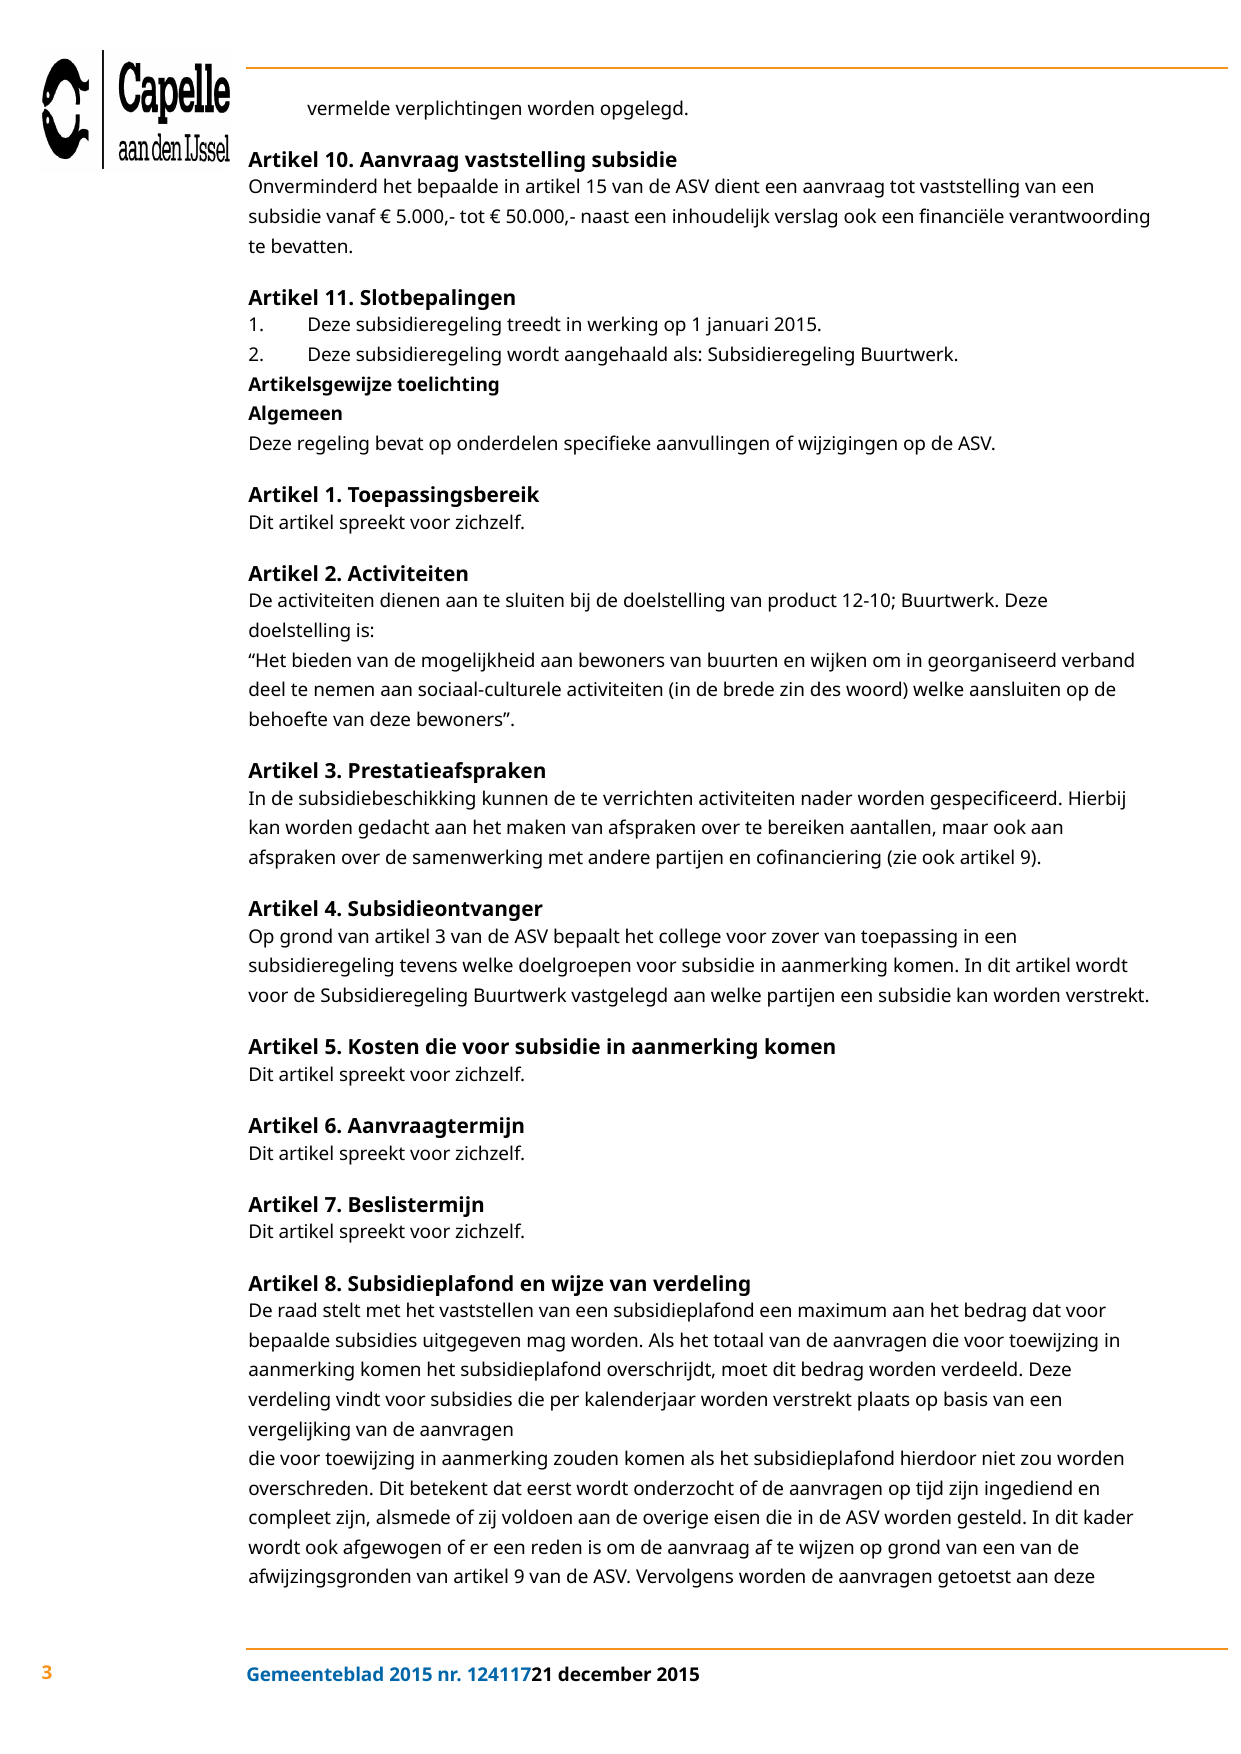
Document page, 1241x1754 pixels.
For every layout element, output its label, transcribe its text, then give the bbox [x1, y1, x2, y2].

text Artikel 7. Beslistermijn [248, 1190, 1152, 1219]
text Dit artikel spreekt voor zichzelf. [248, 1061, 1152, 1087]
text Dit artikel spreekt voor zichzelf. [248, 509, 1152, 534]
text Artikel 1. Toepassingsbereik [248, 480, 1152, 509]
text Artikel 2. Activiteiten [248, 559, 1152, 588]
text die voor toewijzing in aanmerking zouden komen als het subsidieplafond hierdoor niet zou worden overschreden. Dit betekent dat eerst wordt onderzocht of de aanvragen op tijd zijn ingediend en compleet zijn, alsmede of zij voldoen aan de overige eisen die in de ASV worden gesteld. In dit kader wordt ook afgewogen of er een reden is om de aanvraag af te wijzen op grond van een van de afwijzingsgronden van artikel 9 van de ASV. Vervolgens worden de aanvragen getoetst aan deze [248, 1445, 1152, 1589]
list Deze subsidieregeling wordt aangehaald als: Subsidieregeling Buurtwerk. [248, 341, 1152, 367]
text Dit artikel spreekt voor zichzelf. [248, 1140, 1152, 1166]
list vermelde verplichtingen worden opgelegd. [248, 95, 1152, 121]
text “Het bieden van de mogelijkheid aan bewoners van buurten en wijken om in georganiseerd verband deel te nemen aan sociaal-culturele activiteiten (in de brede zin des woord) welke aansluiten op de behoefte van deze bewoners”. [248, 647, 1152, 732]
text Artikel 3. Prestatieafspraken [248, 756, 1152, 785]
text Dit artikel spreekt voor zichzelf. [248, 1219, 1152, 1244]
text Onverminderd het bepaalde in artikel 15 van de ASV dient een aanvraag tot vaststelling van een subsidie vanaf € 5.000,- tot € 50.000,- naast een inhoudelijk verslag ook een financiële verantwoording te bevatten. [248, 174, 1152, 258]
text Artikel 10. Aanvraag vaststelling subsidie [248, 145, 1152, 174]
text De activiteiten dienen aan te sluiten bij de doelstelling van product 12-10; Buurtwerk. Deze doelstelling is: [248, 588, 1152, 643]
text Deze regeling bevat op onderdelen specifieke aanvullingen of wijzigingen op de ASV. [248, 430, 1152, 456]
text Artikel 5. Kosten die voor subsidie in aanmerking komen [248, 1032, 1152, 1061]
text Artikel 4. Subsidieontvanger [248, 894, 1152, 923]
text Artikelsgewijze toelichting [248, 371, 1152, 397]
list Deze subsidieregeling treedt in werking op 1 januari 2015. [248, 312, 1152, 337]
text Artikel 6. Aanvraagtermijn [248, 1111, 1152, 1140]
text In de subsidiebeschikking kunnen de te verrichten activiteiten nader worden gespecificeerd. Hierbij kan worden gedacht aan het maken van afspraken over te bereiken aantallen, maar ook aan afspraken over de samenwerking met andere partijen en cofinanciering (zie ook artikel 9). [248, 785, 1152, 870]
text De raad stelt met het vaststellen van een subsidieplafond een maximum aan het bedrag dat voor bepaalde subsidies uitgegeven mag worden. Als het totaal van de aanvragen die voor toewijzing in aanmerking komen het subsidieplafond overschrijdt, moet dit bedrag worden verdeeld. Deze verdeling vindt voor subsidies die per kalenderjaar worden verstrekt plaats op basis van een vergelijking van de aanvragen [248, 1297, 1152, 1442]
picture [41, 47, 231, 172]
text Op grond van artikel 3 van de ASV bepaalt het college voor zover van toepassing in een subsidieregeling tevens welke doelgroepen voor subsidie in aanmerking komen. In dit artikel wordt voor de Subsidieregeling Buurtwerk vastgelegd aan welke partijen een subsidie kan worden verstrekt. [248, 923, 1152, 1008]
text Artikel 11. Slotbepalingen [248, 283, 1152, 312]
text Artikel 8. Subsidieplafond en wijze van verdeling [248, 1269, 1152, 1297]
text Algemeen [248, 400, 1152, 426]
